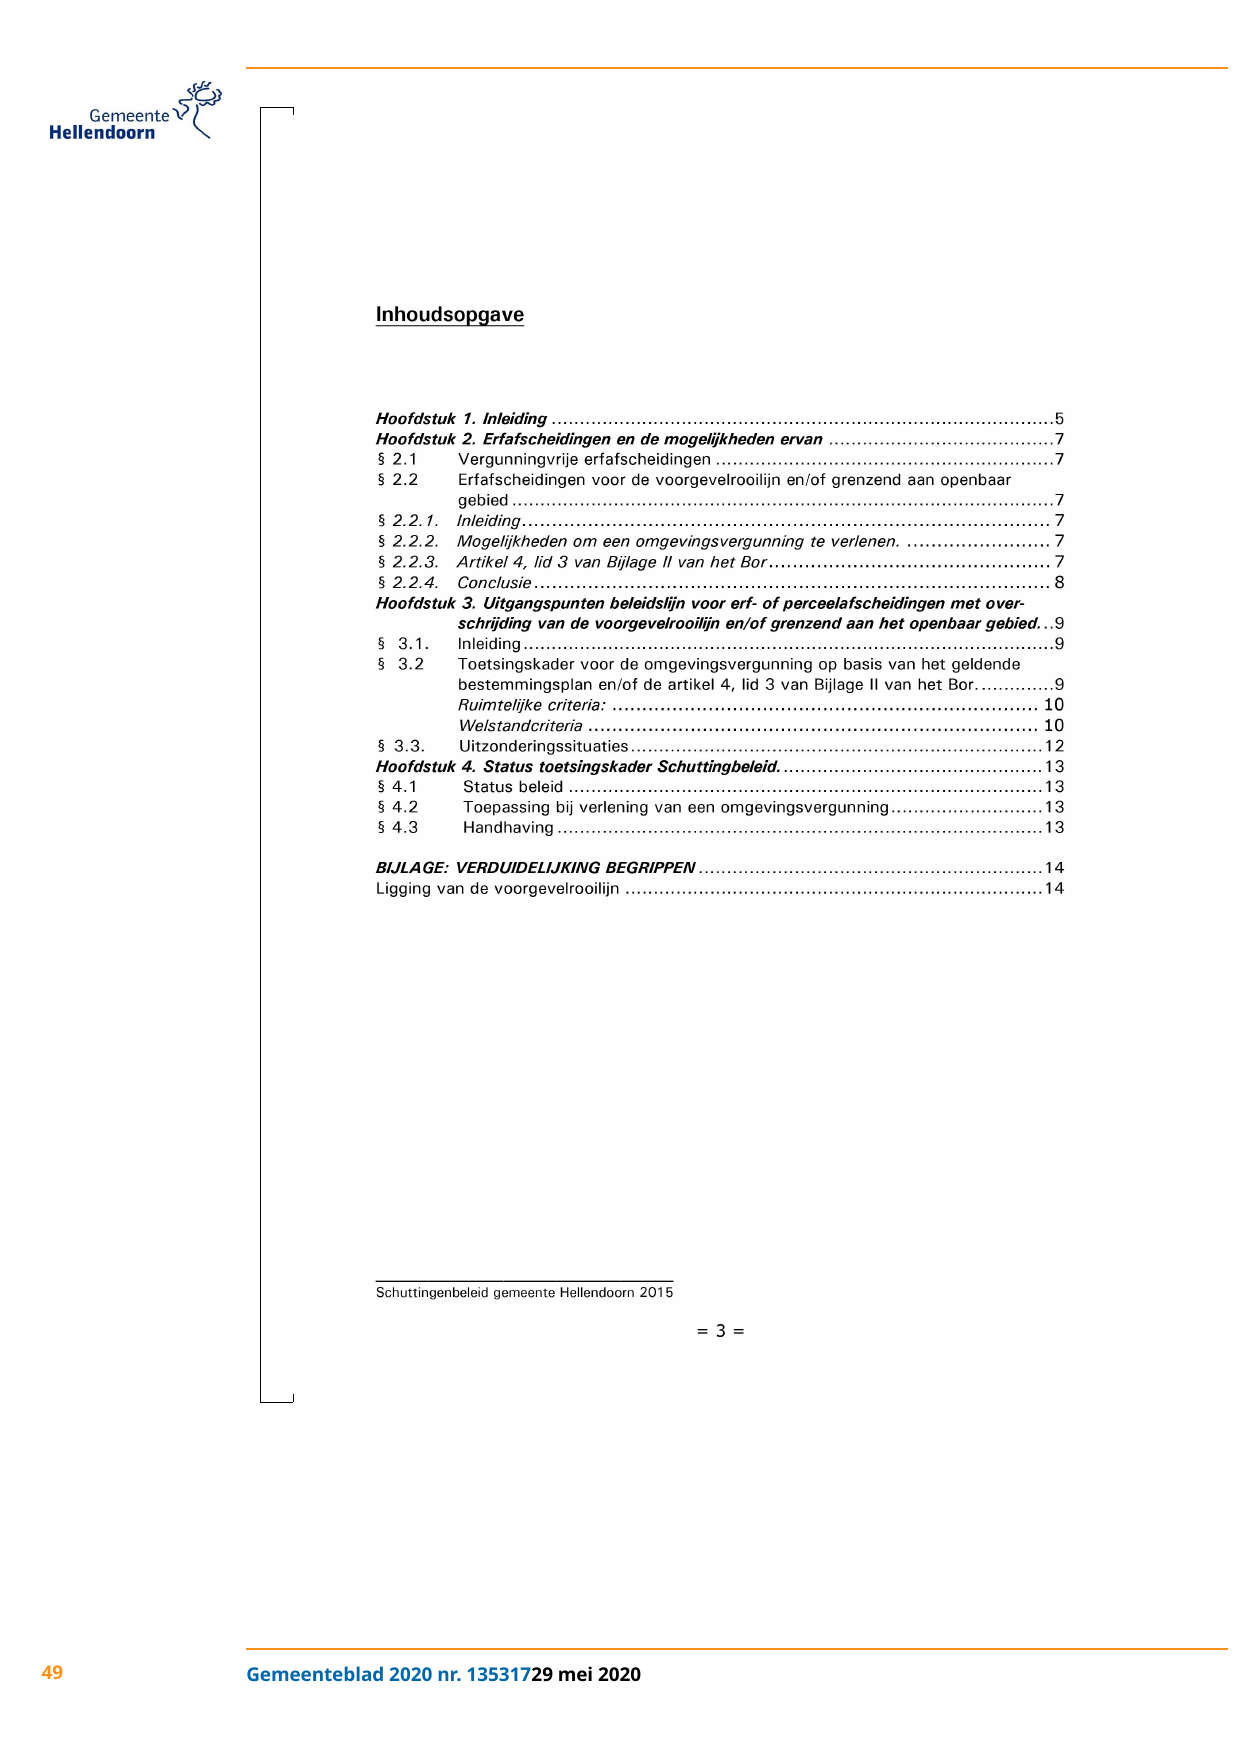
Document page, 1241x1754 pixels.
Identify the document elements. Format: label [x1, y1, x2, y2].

picture [41, 47, 231, 172]
picture [268, 115, 1173, 1394]
